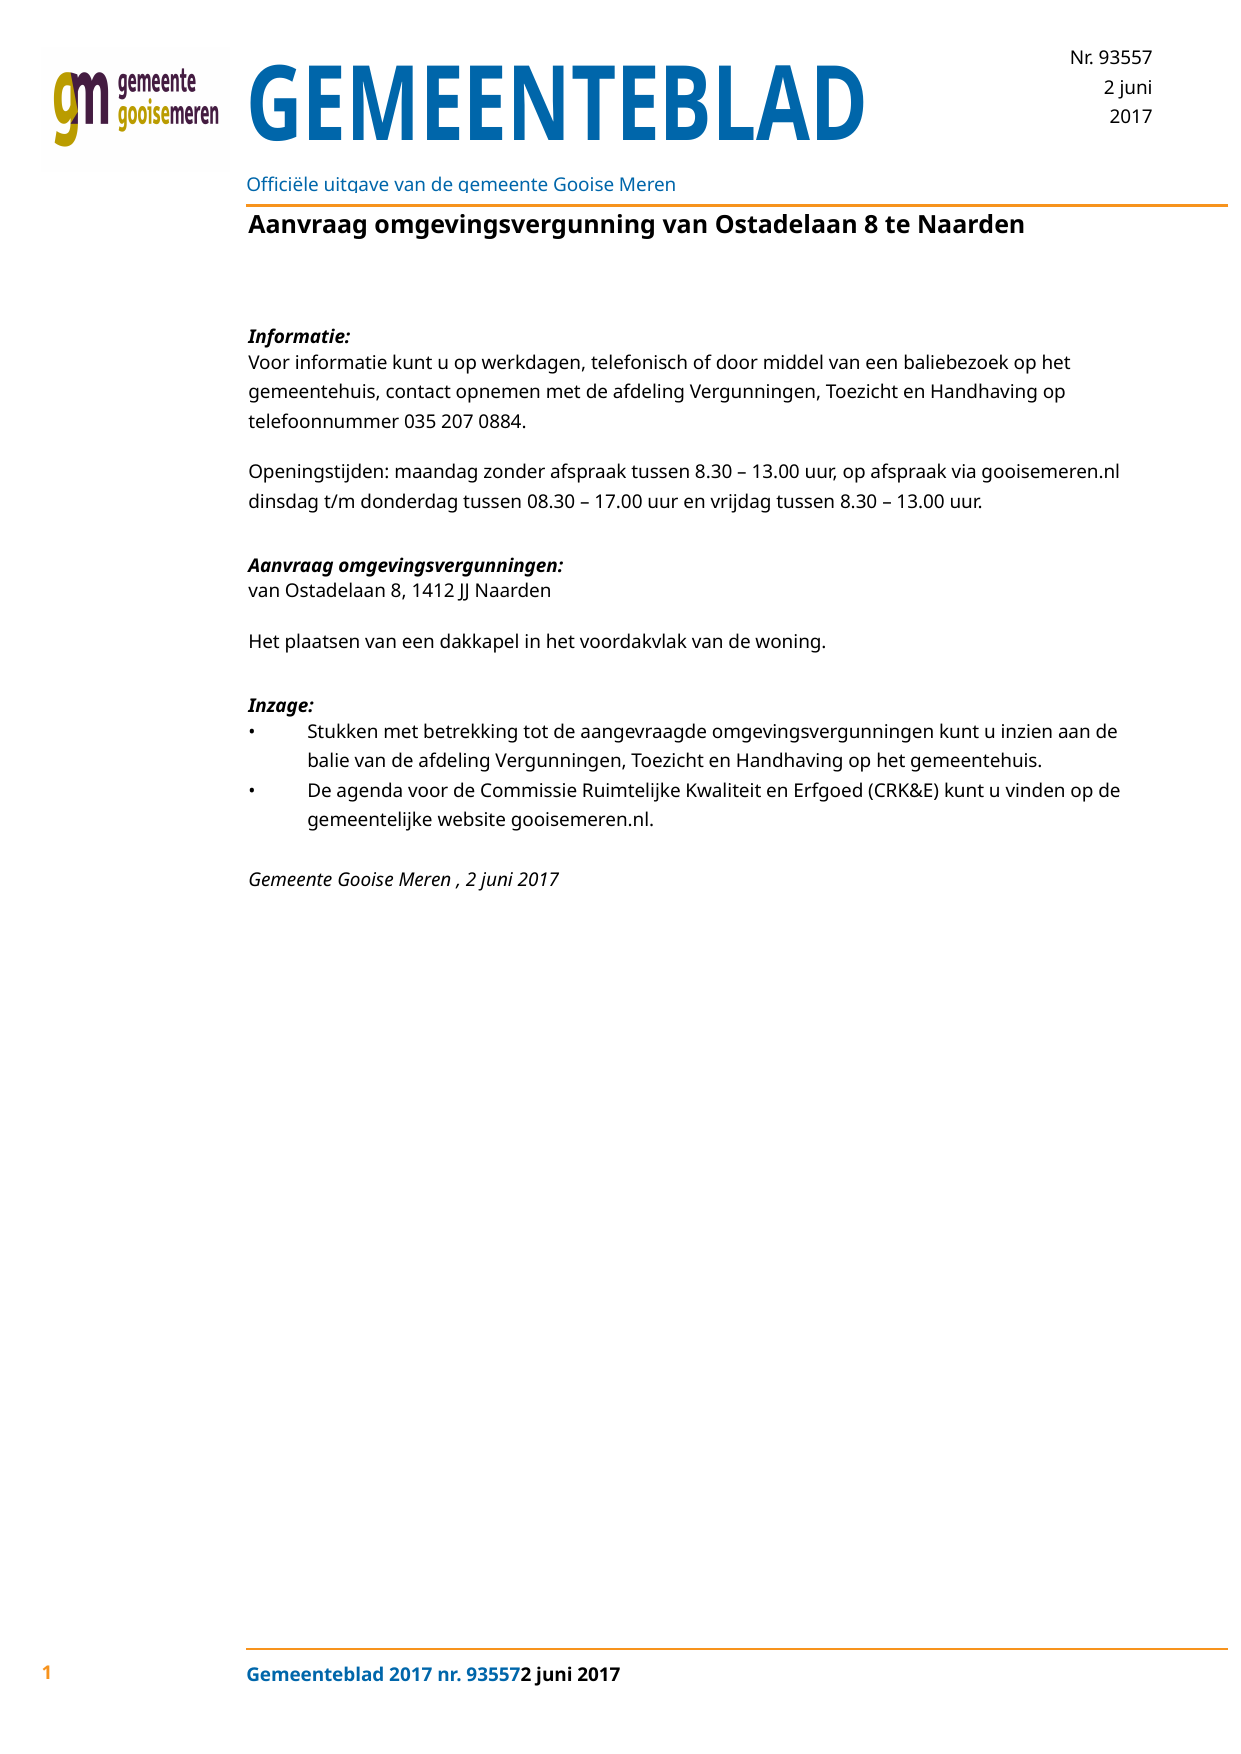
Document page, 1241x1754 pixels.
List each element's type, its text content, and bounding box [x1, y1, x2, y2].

list De agenda voor de Commissie Ruimtelijke Kwaliteit en Erfgoed (CRK&E) kunt u vinden op de gemeentelijke website gooisemeren.nl. [248, 777, 1152, 832]
text van Ostadelaan 8, 1412 JJ Naarden [248, 578, 1152, 603]
text Inzage: [248, 692, 1152, 718]
text Aanvraag omgevingsvergunningen: [248, 552, 1152, 578]
text Het plaatsen van een dakkapel in het voordakvlak van de woning. [248, 628, 1152, 654]
list Stukken met betrekking tot de aangevraagde omgevingsvergunningen kunt u inzien aan de balie van de afdeling Vergunningen, Toezicht en Handhaving op het gemeentehuis. [248, 718, 1152, 773]
text Informatie: [248, 323, 1152, 349]
text Gemeente Gooise Meren , 2 juni 2017 [248, 866, 1152, 891]
picture [41, 47, 231, 172]
text Openingstijden: maandag zonder afspraak tussen 8.30 – 13.00 uur, op afspraak via gooisemeren.nl dinsdag t/m donderdag tussen 08.30 – 17.00 uur en vrijdag tussen 8.30 – 13.00 uur. [248, 458, 1152, 514]
text Voor informatie kunt u op werkdagen, telefonisch of door middel van een baliebezoek op het gemeentehuis, contact opnemen met de afdeling Vergunningen, Toezicht en Handhaving op telefoonnummer 035 207 0884. [248, 349, 1152, 434]
text Aanvraag omgevingsvergunning van Ostadelaan 8 te Naarden [248, 207, 1152, 241]
